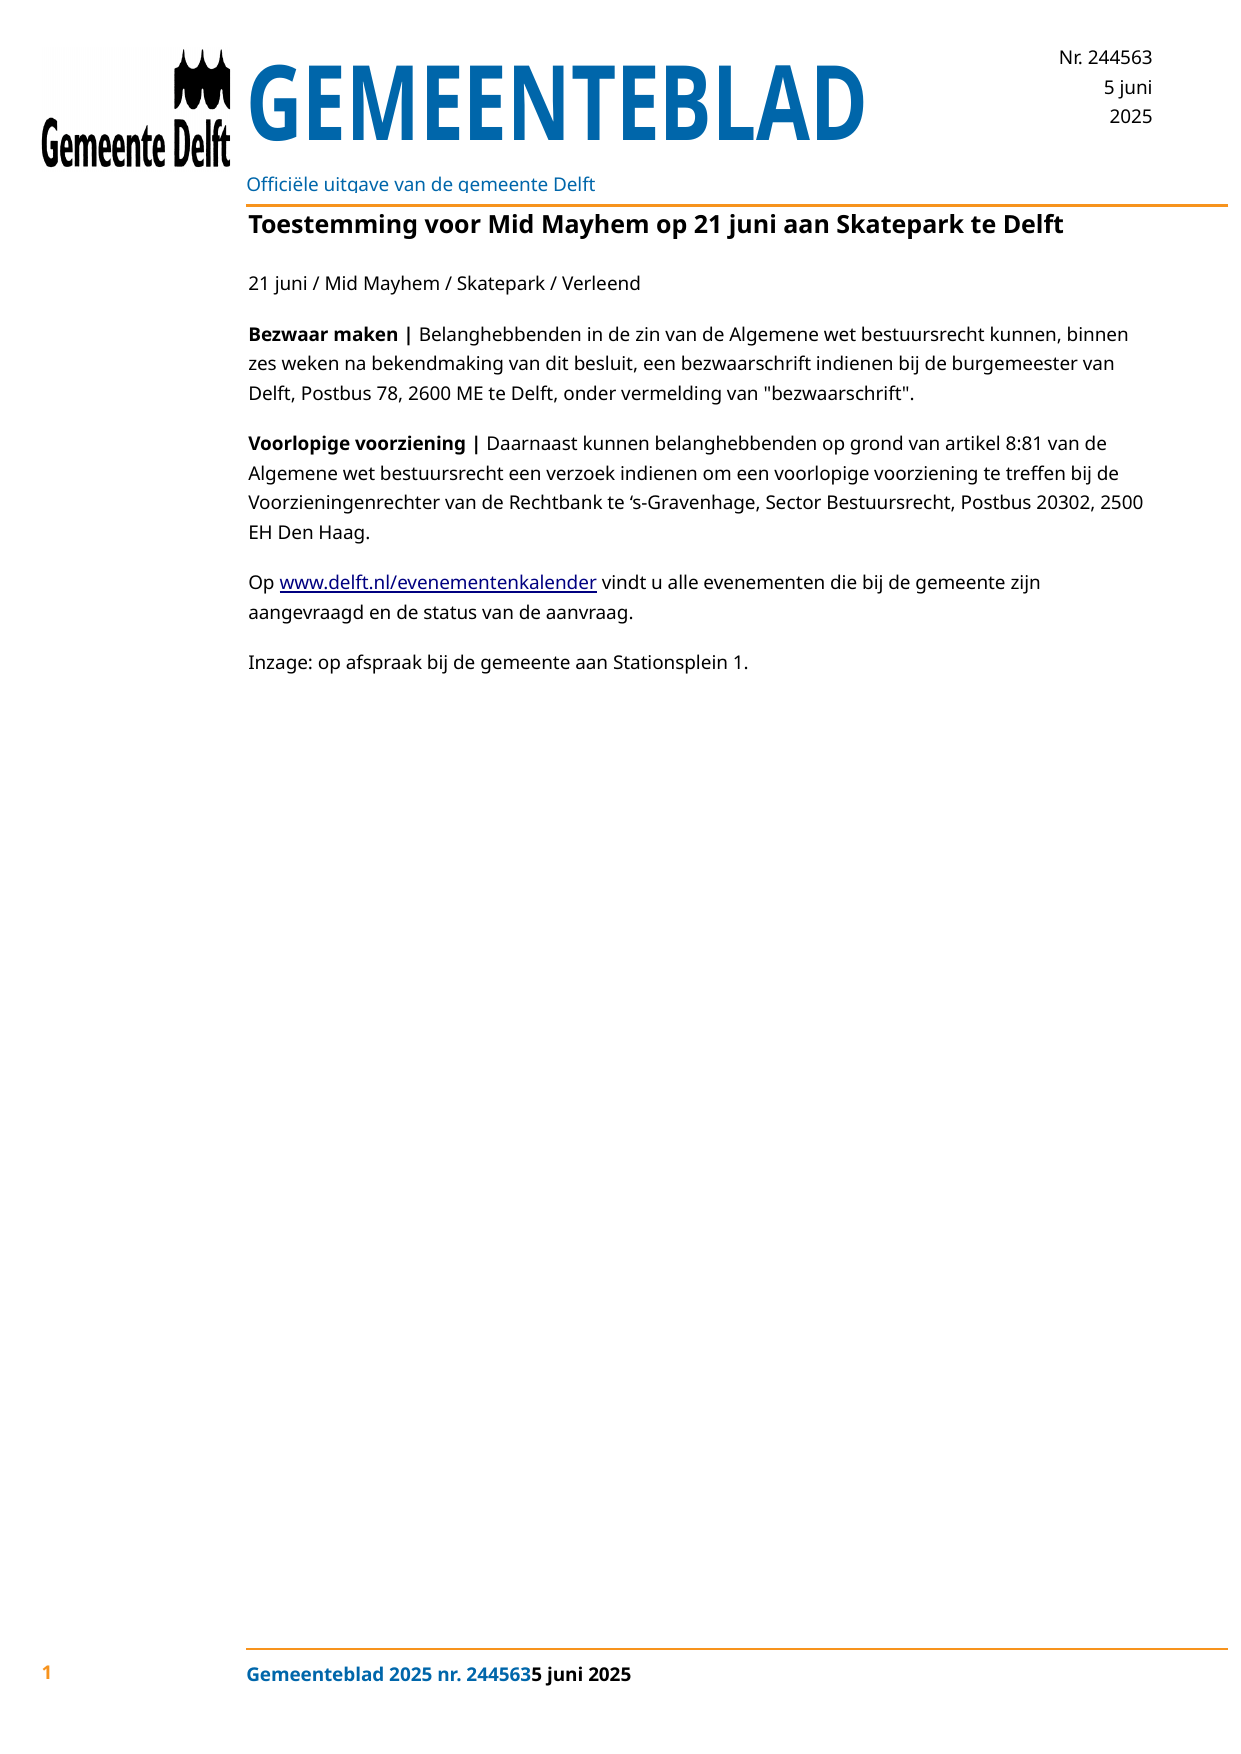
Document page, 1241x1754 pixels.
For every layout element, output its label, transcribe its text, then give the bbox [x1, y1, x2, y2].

text Toestemming voor Mid Mayhem op 21 juni aan Skatepark te Delft [248, 207, 1152, 241]
text Bezwaar maken | Belanghebbenden in de zin van de Algemene wet bestuursrecht kunnen, binnen zes weken na bekendmaking van dit besluit, een bezwaarschrift indienen bij de burgemeester van Delft, Postbus 78, 2600 ME te Delft, onder vermelding van "bezwaarschrift". [248, 321, 1152, 406]
text Inzage: op afspraak bij de gemeente aan Stationsplein 1. [248, 649, 1152, 675]
text Voorlopige voorziening | Daarnaast kunnen belanghebbenden op grond van artikel 8:81 van de Algemene wet bestuursrecht een verzoek indienen om een voorlopige voorziening te treffen bij de Voorzieningenrechter van de Rechtbank te ‘s-Gravenhage, Sector Bestuursrecht, Postbus 20302, 2500 EH Den Haag. [248, 430, 1152, 545]
text Op www.delft.nl/evenementenkalender vindt u alle evenementen die bij de gemeente zijn aangevraagd en de status van de aanvraag. [248, 569, 1152, 625]
picture [41, 47, 231, 172]
text 21 juni / Mid Mayhem / Skatepark / Verleend [248, 270, 1152, 296]
